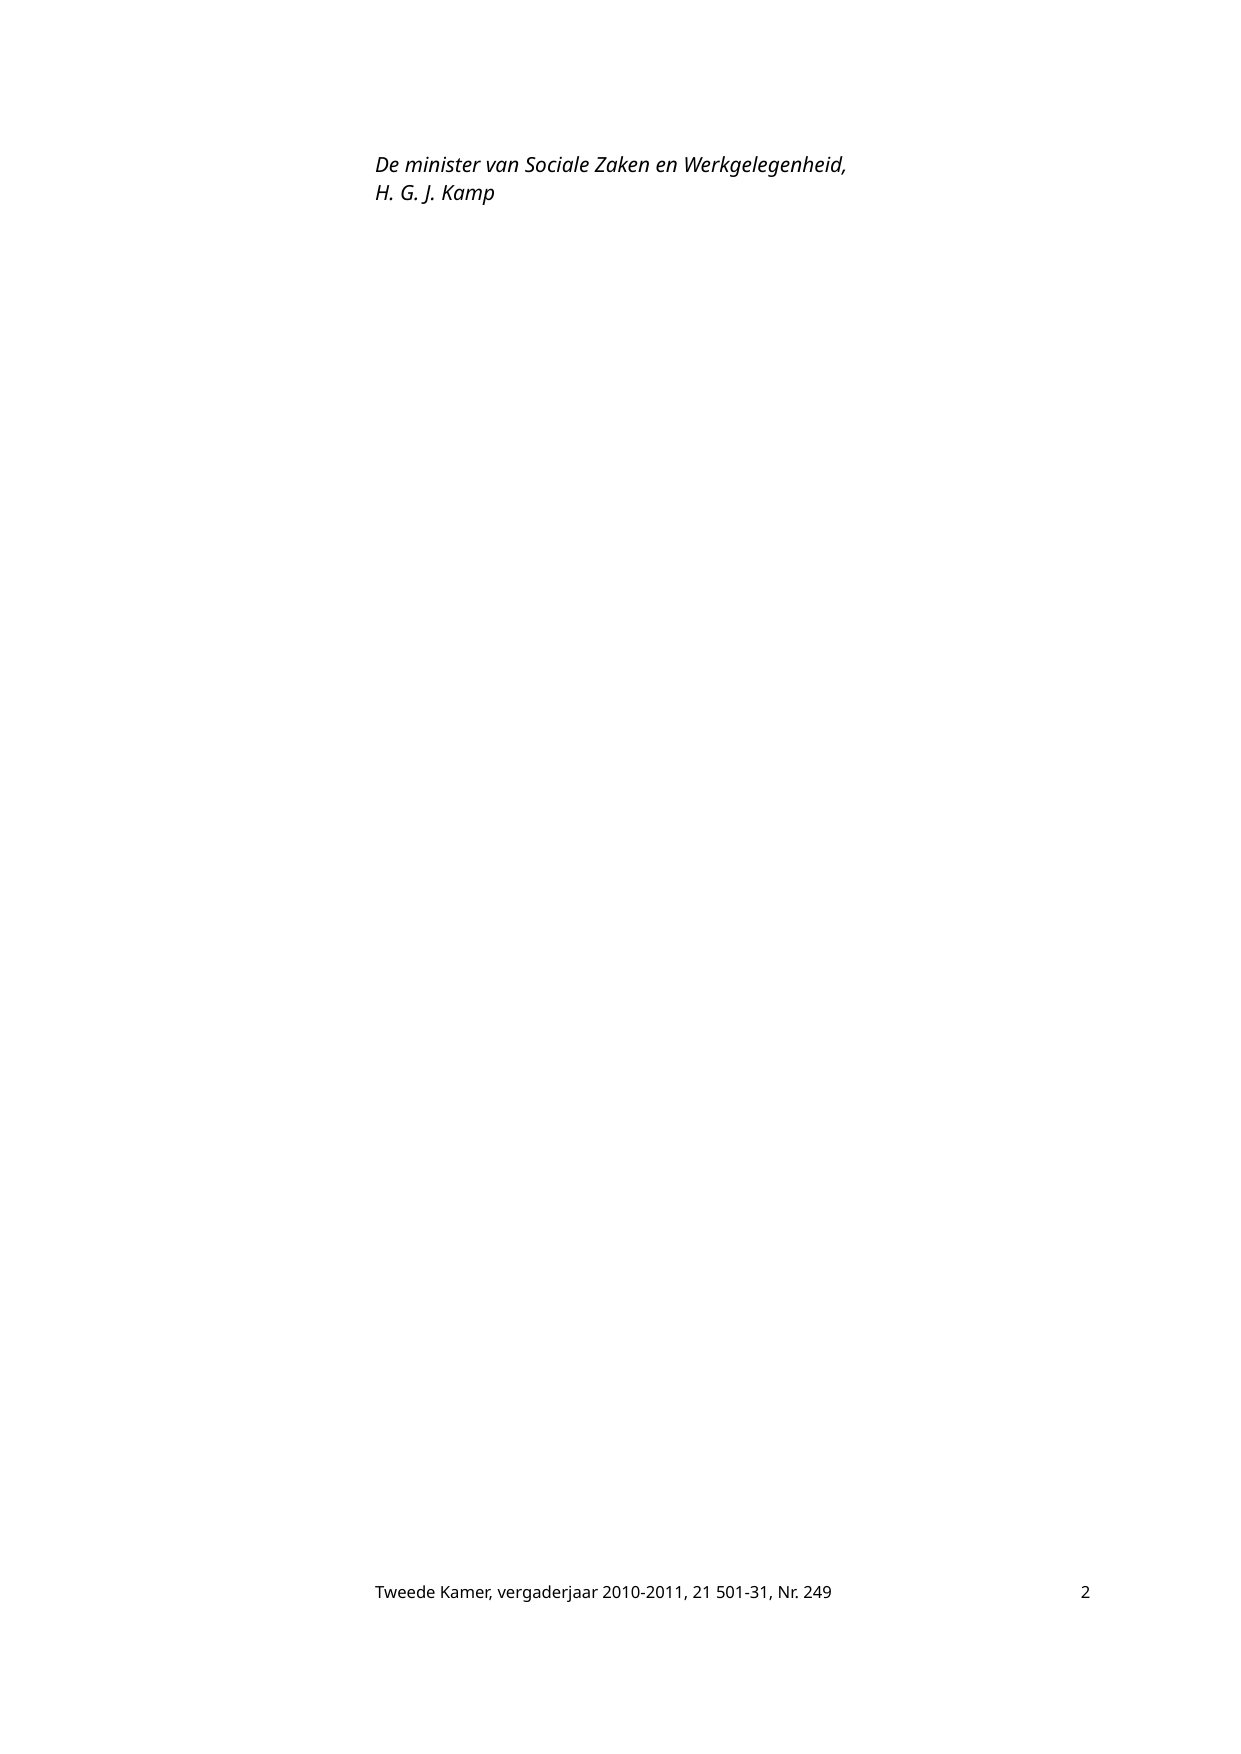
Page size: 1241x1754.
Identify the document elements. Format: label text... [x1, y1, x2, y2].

text De minister van Sociale Zaken en Werkgelegenheid, [375, 150, 1090, 178]
text H. G. J. Kamp [375, 178, 1090, 207]
